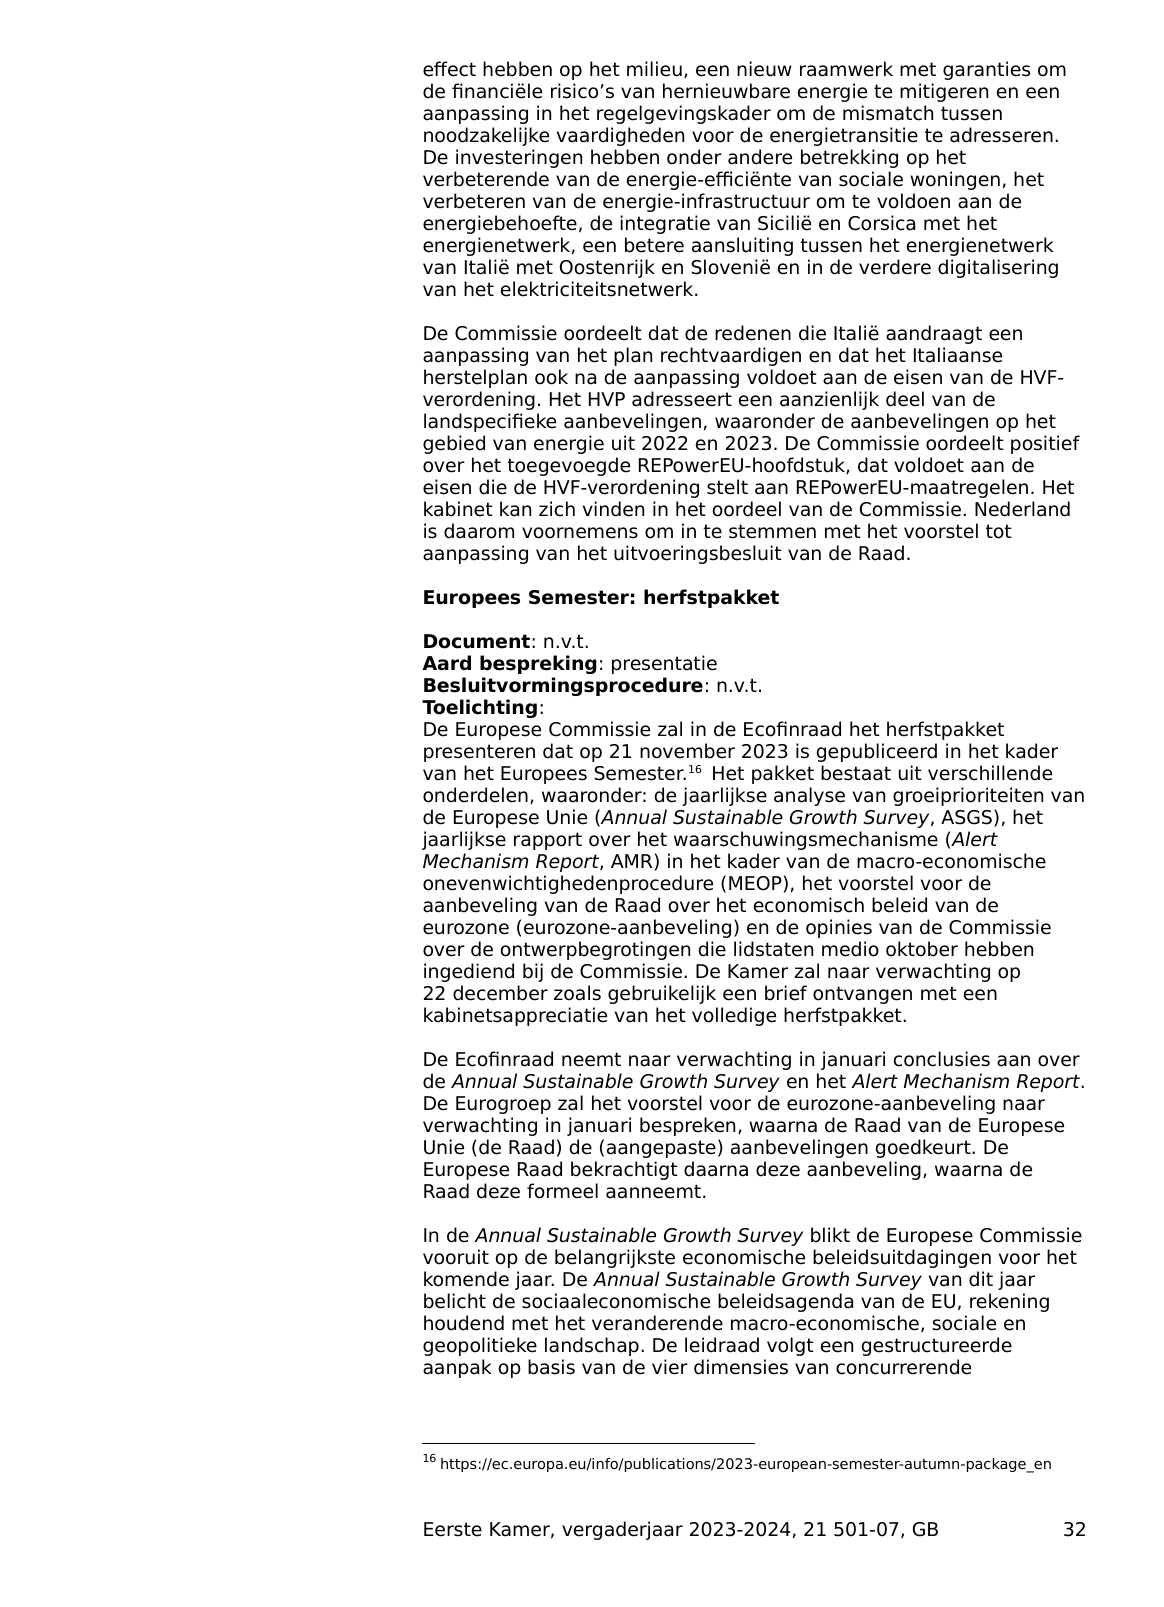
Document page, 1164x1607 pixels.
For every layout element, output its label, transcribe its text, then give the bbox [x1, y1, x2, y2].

text In de Annual Sustainable Growth Survey blikt de Europese Commissie vooruit op de belangrijkste economische beleidsuitdagingen voor het komende jaar. De Annual Sustainable Growth Survey van dit jaar belicht de sociaaleconomische beleidsagenda van de EU, rekening houdend met het veranderende macro-economische, sociale en geopolitieke landschap. De leidraad volgt een gestructureerde aanpak op basis van de vier dimensies van concurrerende [422, 1225, 1087, 1379]
text Besluitvormingsprocedure: n.v.t. [422, 675, 1087, 697]
text Aard bespreking: presentatie [422, 653, 1087, 675]
text effect hebben op het milieu, een nieuw raamwerk met garanties om de financiële risico’s van hernieuwbare energie te mitigeren en een aanpassing in het regelgevingskader om de mismatch tussen noodzakelijke vaardigheden voor de energietransitie te adresseren. De investeringen hebben onder andere betrekking op het verbeterende van de energie-efficiënte van sociale woningen, het verbeteren van de energie-infrastructuur om te voldoen aan de energiebehoefte, de integratie van Sicilië en Corsica met het energienetwerk, een betere aansluiting tussen het energienetwerk van Italië met Oostenrijk en Slovenië en in de verdere digitalisering van het elektriciteitsnetwerk. [422, 59, 1087, 301]
text Document: n.v.t. [422, 631, 1087, 653]
text De Europese Commissie zal in de Ecofinraad het herfstpakket presenteren dat op 21 november 2023 is gepubliceerd in het kader van het Europees Semester. Het pakket bestaat uit verschillende onderdelen, waaronder: de jaarlijkse analyse van groeiprioriteiten van de Europese Unie (Annual Sustainable Growth Survey, ASGS), het jaarlijkse rapport over het waarschuwingsmechanisme (Alert Mechanism Report, AMR) in het kader van de macro-economische onevenwichtighedenprocedure (MEOP), het voorstel voor de aanbeveling van de Raad over het economisch beleid van de eurozone (eurozone-aanbeveling) en de opinies van de Commissie over de ontwerpbegrotingen die lidstaten medio oktober hebben ingediend bij de Commissie. De Kamer zal naar verwachting op 22 december zoals gebruikelijk een brief ontvangen met een kabinetsappreciatie van het volledige herfstpakket. [422, 719, 1087, 1027]
text https://ec.europa.eu/info/publications/2023-european-semester-autumn-package_en [422, 1452, 1087, 1474]
text Toelichting: [422, 697, 1087, 719]
subtitle Europees Semester: herfstpakket [422, 587, 1087, 609]
text De Ecofinraad neemt naar verwachting in januari conclusies aan over de Annual Sustainable Growth Survey en het Alert Mechanism Report. De Eurogroep zal het voorstel voor de eurozone-aanbeveling naar verwachting in januari bespreken, waarna de Raad van de Europese Unie (de Raad) de (aangepaste) aanbevelingen goedkeurt. De Europese Raad bekrachtigt daarna deze aanbeveling, waarna de Raad deze formeel aanneemt. [422, 1049, 1087, 1203]
text De Commissie oordeelt dat de redenen die Italië aandraagt een aanpassing van het plan rechtvaardigen en dat het Italiaanse herstelplan ook na de aanpassing voldoet aan de eisen van de HVF-verordening. Het HVP adresseert een aanzienlijk deel van de landspecifieke aanbevelingen, waaronder de aanbevelingen op het gebied van energie uit 2022 en 2023. De Commissie oordeelt positief over het toegevoegde REPowerEU-hoofdstuk, dat voldoet aan de eisen die de HVF-verordening stelt aan REPowerEU-maatregelen. Het kabinet kan zich vinden in het oordeel van de Commissie. Nederland is daarom voornemens om in te stemmen met het voorstel tot aanpassing van het uitvoeringsbesluit van de Raad. [422, 323, 1087, 565]
